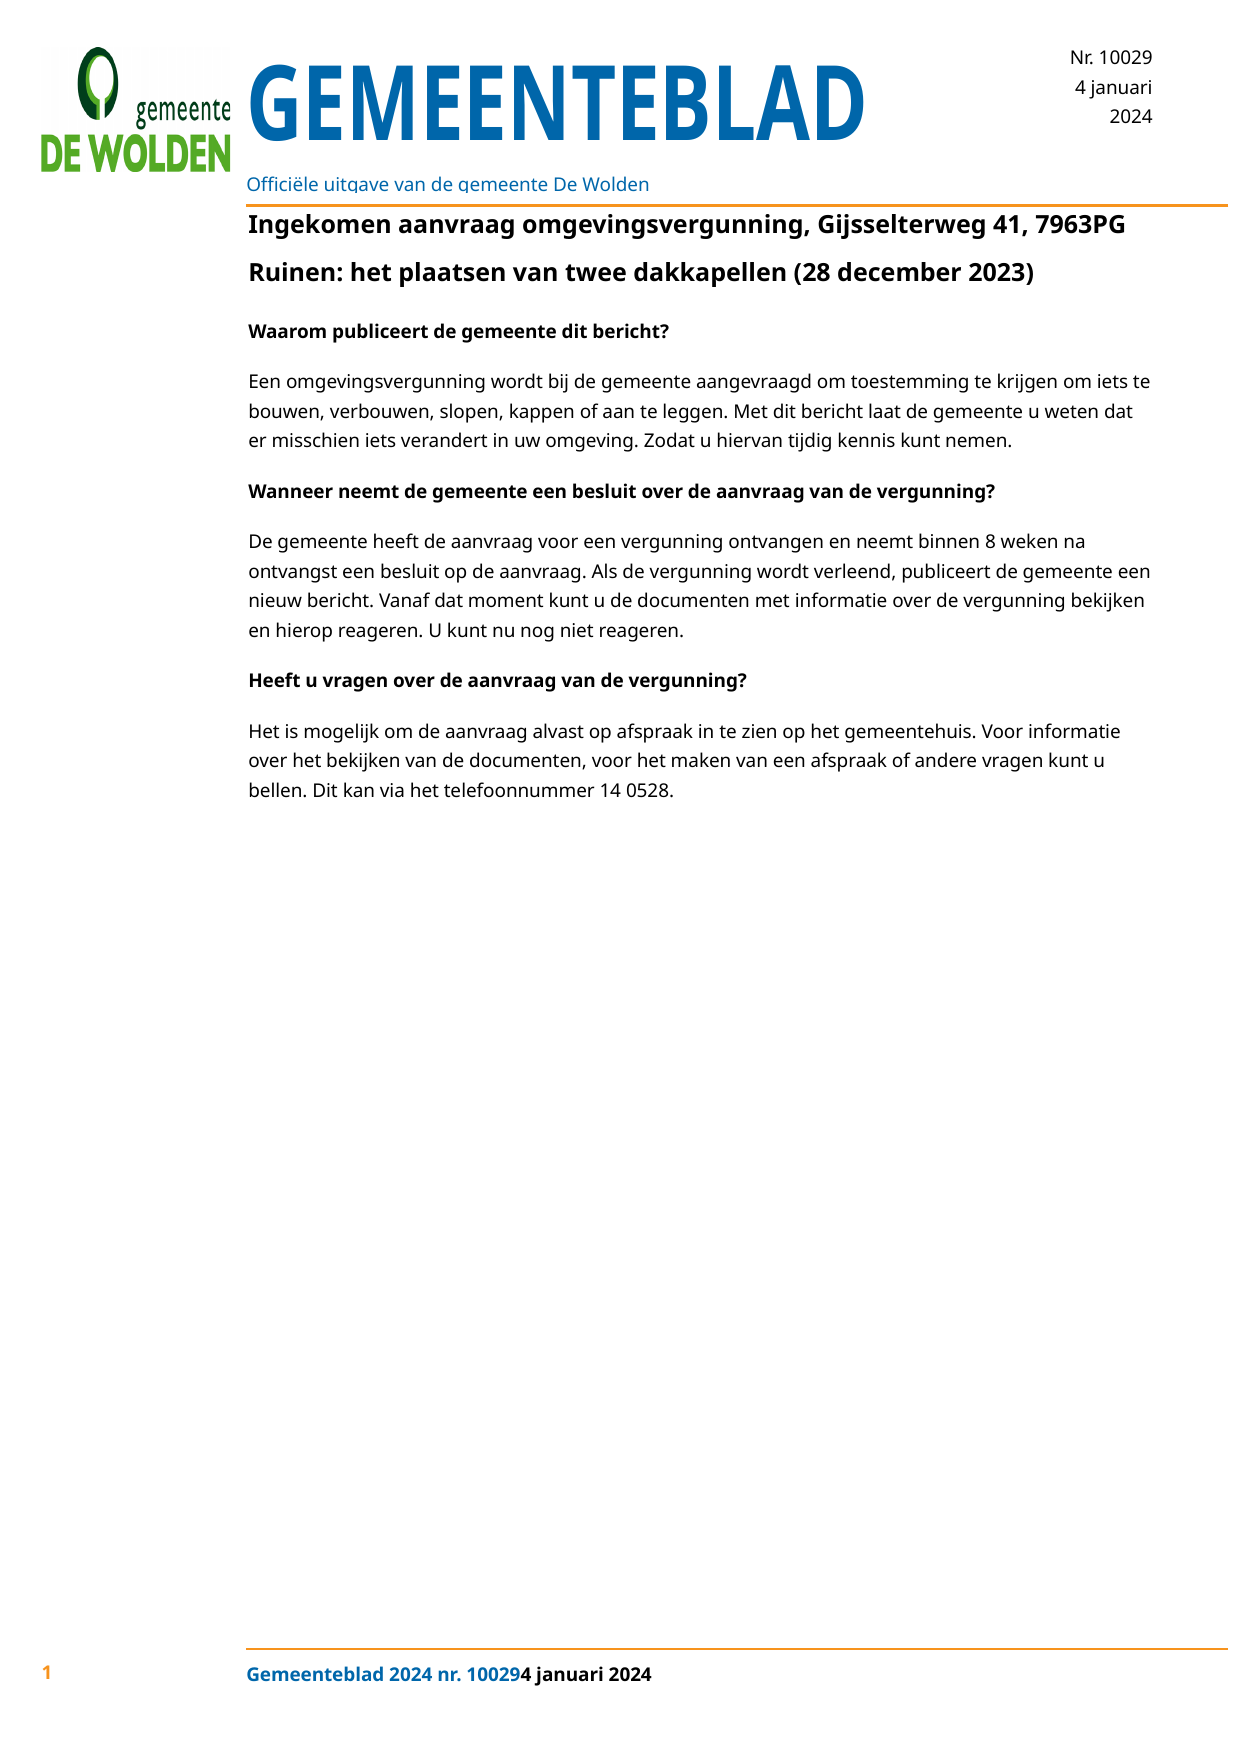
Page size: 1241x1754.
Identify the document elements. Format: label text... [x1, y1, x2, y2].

text Het is mogelijk om de aanvraag alvast op afspraak in te zien op het gemeentehuis. Voor informatie over het bekijken van de documenten, voor het maken van een afspraak of andere vragen kunt u bellen. Dit kan via het telefoonnummer 14 0528. [248, 718, 1152, 803]
picture [41, 47, 231, 172]
text Waarom publiceert de gemeente dit bericht? [248, 318, 1152, 344]
text Ingekomen aanvraag omgevingsvergunning, Gijsselterweg 41, 7963PG Ruinen: het plaatsen van twee dakkapellen (28 december 2023) [248, 207, 1152, 288]
text De gemeente heeft de aanvraag voor een vergunning ontvangen en neemt binnen 8 weken na ontvangst een besluit op de aanvraag. Als de vergunning wordt verleend, publiceert de gemeente een nieuw bericht. Vanaf dat moment kunt u de documenten met informatie over de vergunning bekijken en hierop reageren. U kunt nu nog niet reageren. [248, 528, 1152, 643]
text Wanneer neemt de gemeente een besluit over de aanvraag van de vergunning? [248, 478, 1152, 504]
text Heeft u vragen over de aanvraag van de vergunning? [248, 667, 1152, 693]
text Een omgevingsvergunning wordt bij de gemeente aangevraagd om toestemming te krijgen om iets te bouwen, verbouwen, slopen, kappen of aan te leggen. Met dit bericht laat de gemeente u weten dat er misschien iets verandert in uw omgeving. Zodat u hiervan tijdig kennis kunt nemen. [248, 368, 1152, 453]
